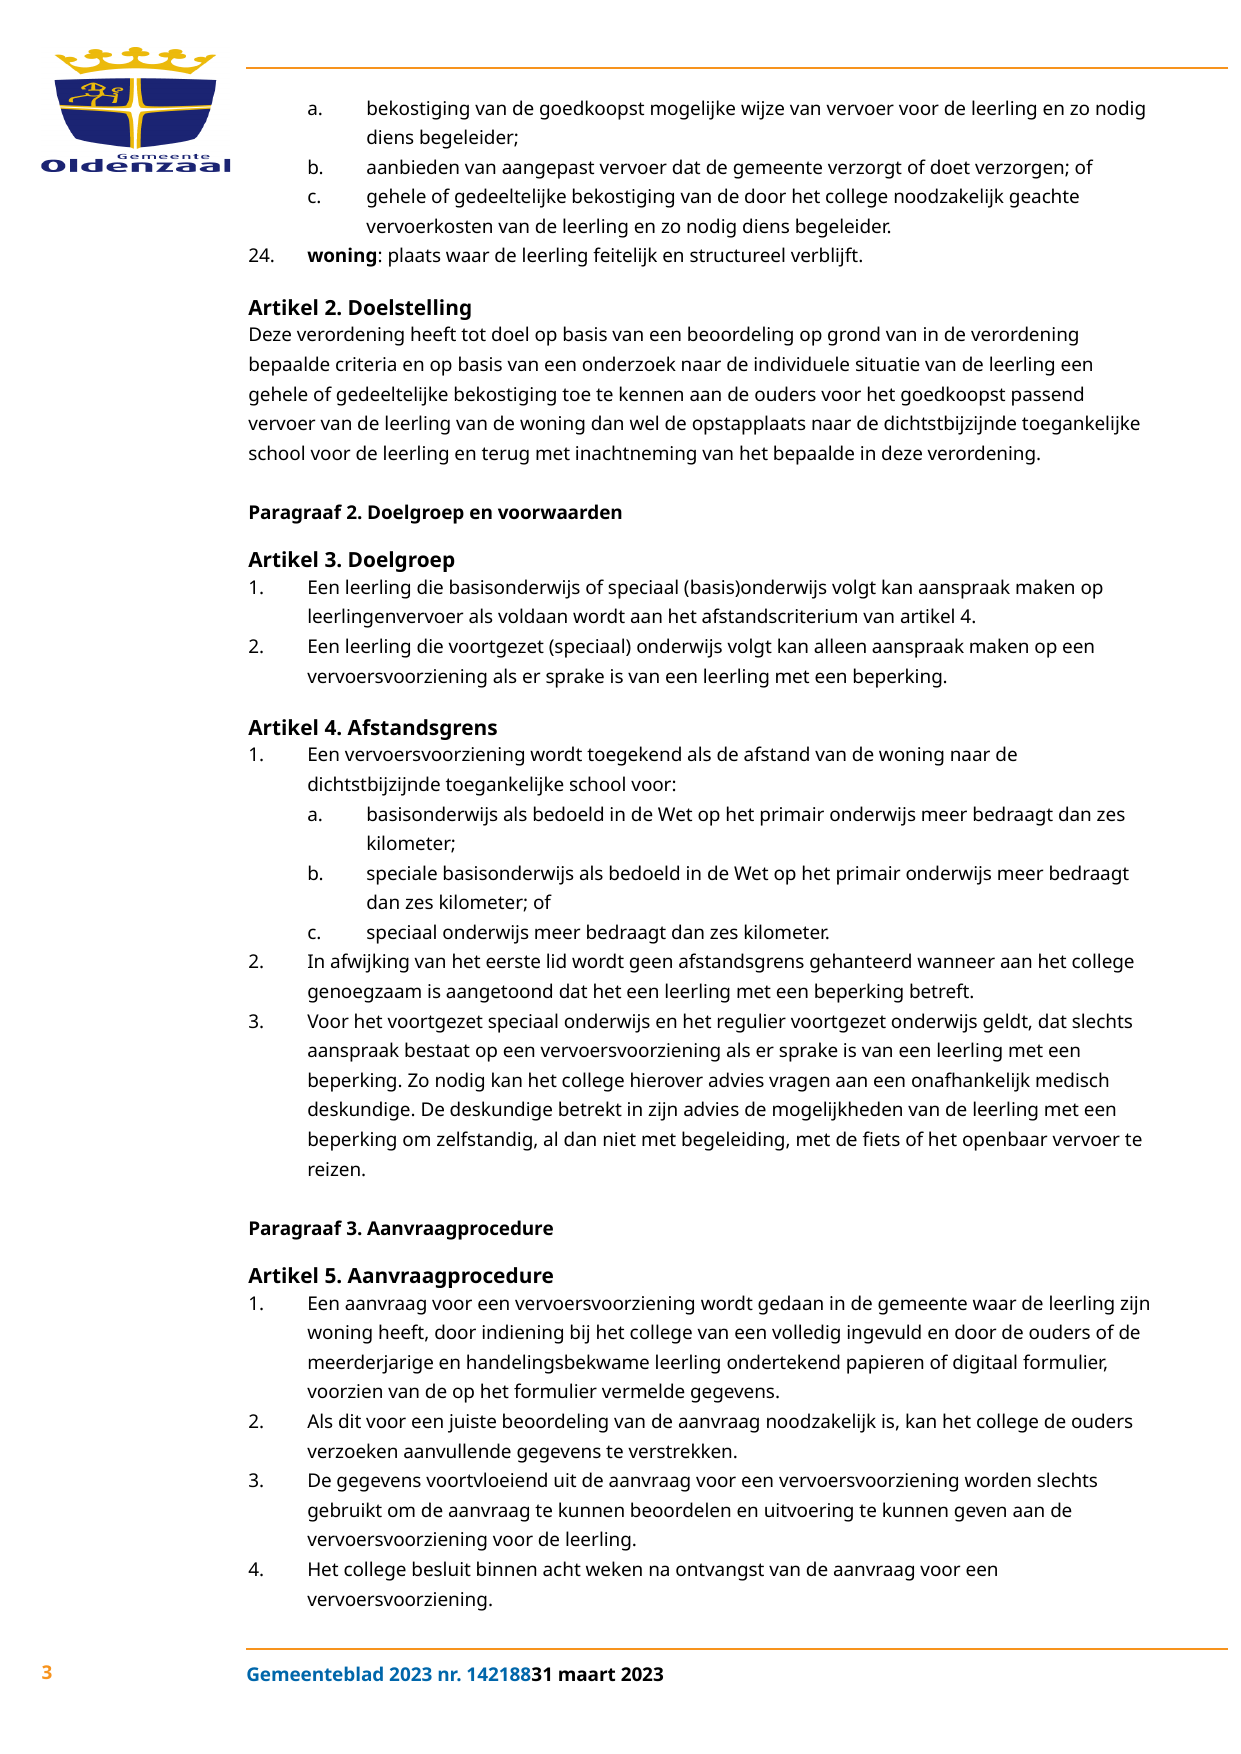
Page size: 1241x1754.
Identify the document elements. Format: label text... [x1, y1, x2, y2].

list Een leerling die basisonderwijs of speciaal (basis)onderwijs volgt kan aanspraak maken op leerlingenvervoer als voldaan wordt aan het afstandscriterium van artikel 4. [248, 574, 1152, 629]
text Paragraaf 2. Doelgroep en voorwaarden [248, 499, 1152, 525]
list speciale basisonderwijs als bedoeld in de Wet op het primair onderwijs meer bedraagt dan zes kilometer; of [307, 860, 1152, 915]
list basisonderwijs als bedoeld in de Wet op het primair onderwijs meer bedraagt dan zes kilometer; [307, 801, 1152, 856]
text Deze verordening heeft tot doel op basis van een beoordeling op grond van in de verordening bepaalde criteria en op basis van een onderzoek naar de individuele situatie van de leerling een gehele of gedeeltelijke bekostiging toe te kennen aan de ouders voor het goedkoopst passend vervoer van de leerling van de woning dan wel de opstapplaats naar de dichtstbijzijnde toegankelijke school voor de leerling en terug met inachtneming van het bepaalde in deze verordening. [248, 322, 1152, 466]
text Paragraaf 3. Aanvraagprocedure [248, 1215, 1152, 1241]
picture [41, 47, 231, 172]
list woning: plaats waar de leerling feitelijk en structureel verblijft. [248, 243, 1152, 268]
list aanbieden van aangepast vervoer dat de gemeente verzorgt of doet verzorgen; of [307, 154, 1152, 180]
text Artikel 2. Doelstelling [248, 293, 1152, 322]
list De gegevens voortvloeiend uit de aanvraag voor een vervoersvoorziening worden slechts gebruikt om de aanvraag te kunnen beoordelen en uitvoering te kunnen geven aan de vervoersvoorziening voor de leerling. [248, 1467, 1152, 1552]
list In afwijking van het eerste lid wordt geen afstandsgrens gehanteerd wanneer aan het college genoegzaam is aangetoond dat het een leerling met een beperking betreft. [248, 949, 1152, 1004]
list speciaal onderwijs meer bedraagt dan zes kilometer. [307, 919, 1152, 945]
list Een vervoersvoorziening wordt toegekend als de afstand van de woning naar de dichtstbijzijnde toegankelijke school voor: [248, 742, 1152, 797]
list bekostiging van de goedkoopst mogelijke wijze van vervoer voor de leerling en zo nodig diens begeleider; [307, 95, 1152, 150]
text Artikel 4. Afstandsgrens [248, 713, 1152, 742]
text Artikel 3. Doelgroep [248, 546, 1152, 574]
list Voor het voortgezet speciaal onderwijs en het regulier voortgezet onderwijs geldt, dat slechts aanspraak bestaat op een vervoersvoorziening als er sprake is van een leerling met een beperking. Zo nodig kan het college hierover advies vragen aan een onafhankelijk medisch deskundige. De deskundige betrekt in zijn advies de mogelijkheden van de leerling met een beperking om zelfstandig, al dan niet met begeleiding, met de fiets of het openbaar vervoer te reizen. [248, 1008, 1152, 1182]
list Een leerling die voortgezet (speciaal) onderwijs volgt kan alleen aanspraak maken op een vervoersvoorziening als er sprake is van een leerling met een beperking. [248, 633, 1152, 688]
list Het college besluit binnen acht weken na ontvangst van de aanvraag voor een vervoersvoorziening. [248, 1556, 1152, 1612]
list gehele of gedeeltelijke bekostiging van de door het college noodzakelijk geachte vervoerkosten van de leerling en zo nodig diens begeleider. [307, 183, 1152, 239]
text Artikel 5. Aanvraagprocedure [248, 1262, 1152, 1290]
list Een aanvraag voor een vervoersvoorziening wordt gedaan in de gemeente waar de leerling zijn woning heeft, door indiening bij het college van een volledig ingevuld en door de ouders of de meerderjarige en handelingsbekwame leerling ondertekend papieren of digitaal formulier, voorzien van de op het formulier vermelde gegevens. [248, 1290, 1152, 1404]
list Als dit voor een juiste beoordeling van de aanvraag noodzakelijk is, kan het college de ouders verzoeken aanvullende gegevens te verstrekken. [248, 1408, 1152, 1464]
